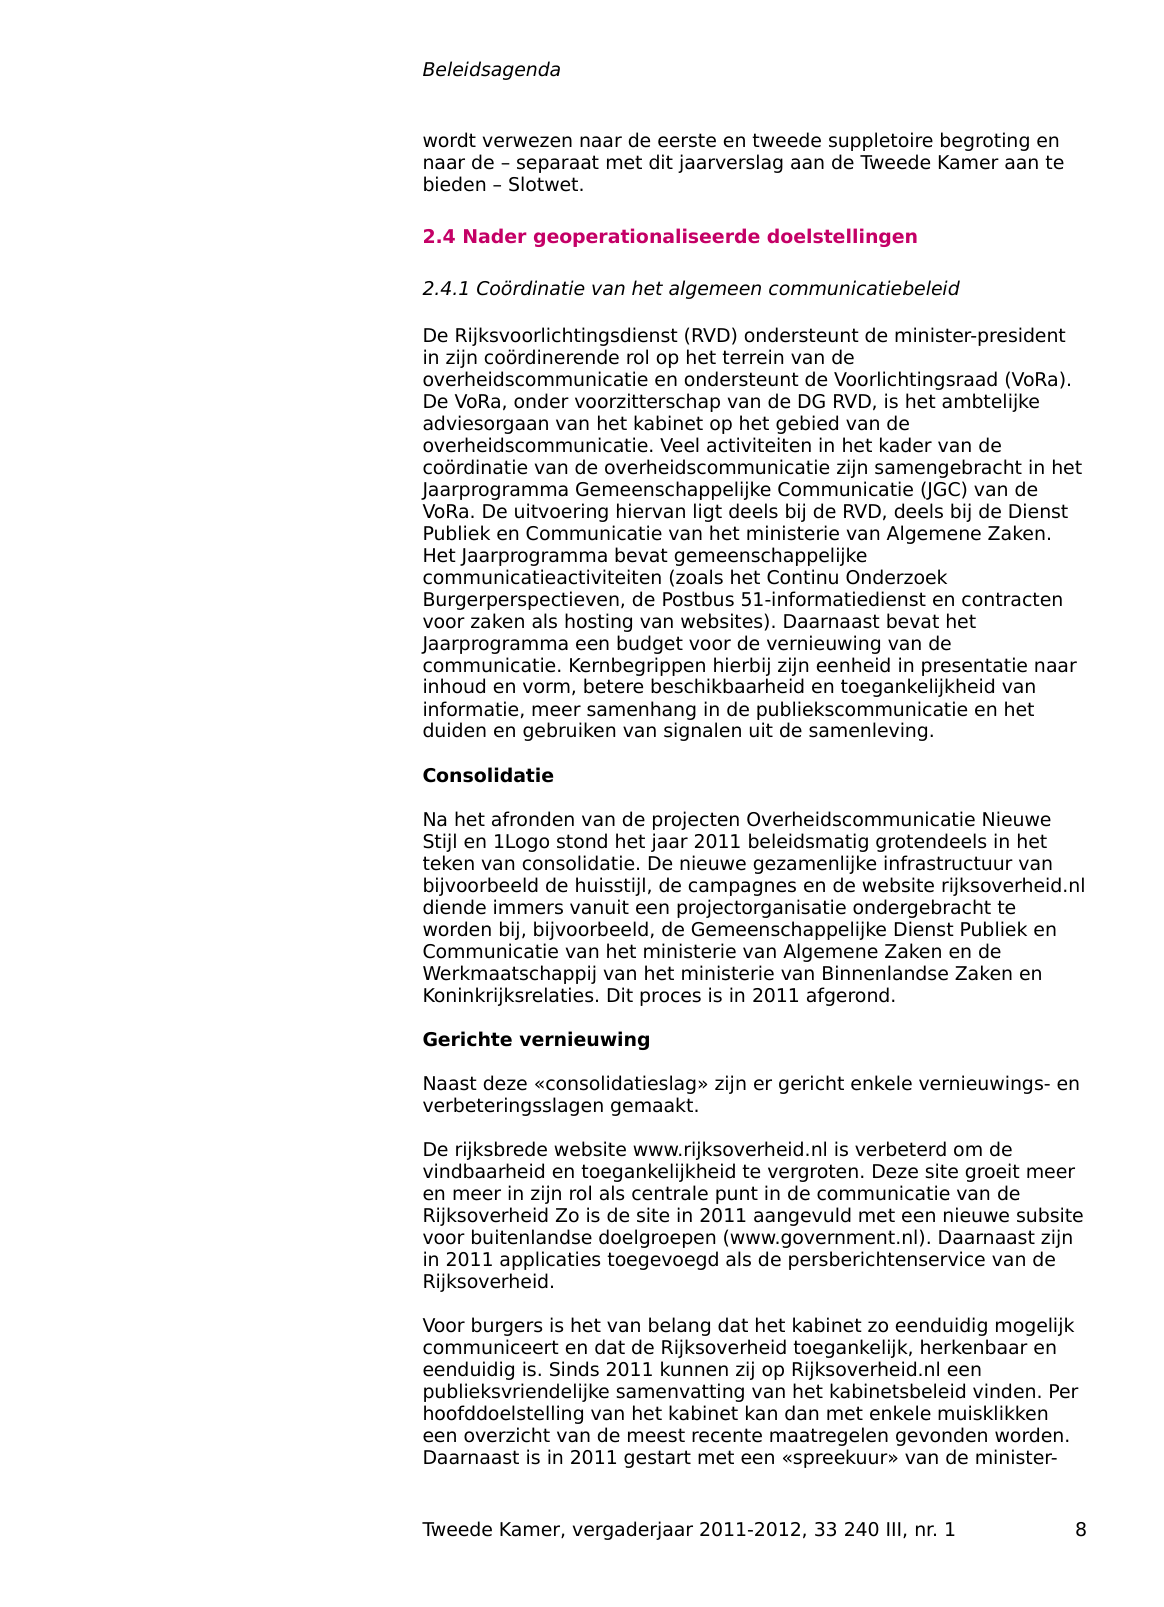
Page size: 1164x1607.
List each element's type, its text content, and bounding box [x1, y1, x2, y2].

text Naast deze «consolidatieslag» zijn er gericht enkele vernieuwings- en verbeteringsslagen gemaakt. [422, 1073, 1087, 1117]
subtitle Consolidatie [422, 764, 1087, 787]
text Voor burgers is het van belang dat het kabinet zo eenduidig mogelijk communiceert en dat de Rijksoverheid toegankelijk, herkenbaar en eenduidig is. Sinds 2011 kunnen zij op Rijksoverheid.nl een publieksvriendelijke samenvatting van het kabinetsbeleid vinden. Per hoofddoelstelling van het kabinet kan dan met enkele muisklikken een overzicht van de meest recente maatregelen gevonden worden. Daarnaast is in 2011 gestart met een «spreekuur» van de minister- [422, 1315, 1087, 1469]
subtitle Gerichte vernieuwing [422, 1029, 1087, 1051]
text Na het afronden van de projecten Overheidscommunicatie Nieuwe Stijl en 1Logo stond het jaar 2011 beleidsmatig grotendeels in het teken van consolidatie. De nieuwe gezamenlijke infrastructuur van bijvoorbeeld de huisstijl, de campagnes en de website rijksoverheid.nl diende immers vanuit een projectorganisatie ondergebracht te worden bij, bijvoorbeeld, de Gemeenschappelijke Dienst Publiek en Communicatie van het ministerie van Algemene Zaken en de Werkmaatschappij van het ministerie van Binnenlandse Zaken en Koninkrijksrelaties. Dit proces is in 2011 afgerond. [422, 809, 1087, 1007]
text wordt verwezen naar de eerste en tweede suppletoire begroting en naar de – separaat met dit jaarverslag aan de Tweede Kamer aan te bieden – Slotwet. [422, 130, 1087, 196]
text De Rijksvoorlichtingsdienst (RVD) ondersteunt de minister-president in zijn coördinerende rol op het terrein van de overheidscommunicatie en ondersteunt de Voorlichtingsraad (VoRa). De VoRa, onder voorzitterschap van de DG RVD, is het ambtelijke adviesorgaan van het kabinet op het gebied van de overheidscommunicatie. Veel activiteiten in het kader van de coördinatie van de overheidscommunicatie zijn samengebracht in het Jaarprogramma Gemeenschappelijke Communicatie (JGC) van de VoRa. De uitvoering hiervan ligt deels bij de RVD, deels bij de Dienst Publiek en Communicatie van het ministerie van Algemene Zaken. [422, 325, 1087, 544]
subtitle 2.4.1 Coördinatie van het algemeen communicatiebeleid [422, 278, 1087, 300]
subtitle 2.4 Nader geoperationaliseerde doelstellingen [422, 226, 1087, 248]
text De rijksbrede website www.rijksoverheid.nl is verbeterd om de vindbaarheid en toegankelijkheid te vergroten. Deze site groeit meer en meer in zijn rol als centrale punt in de communicatie van de Rijksoverheid Zo is de site in 2011 aangevuld met een nieuwe subsite voor buitenlandse doelgroepen (www.government.nl). Daarnaast zijn in 2011 applicaties toegevoegd als de persberichtenservice van de Rijksoverheid. [422, 1139, 1087, 1293]
text Het Jaarprogramma bevat gemeenschappelijke communicatieactiviteiten (zoals het Continu Onderzoek Burgerperspectieven, de Postbus 51-informatiedienst en contracten voor zaken als hosting van websites). Daarnaast bevat het Jaarprogramma een budget voor de vernieuwing van de communicatie. Kernbegrippen hierbij zijn eenheid in presentatie naar inhoud en vorm, betere beschikbaarheid en toegankelijkheid van informatie, meer samenhang in de publiekscommunicatie en het duiden en gebruiken van signalen uit de samenleving. [422, 544, 1087, 742]
